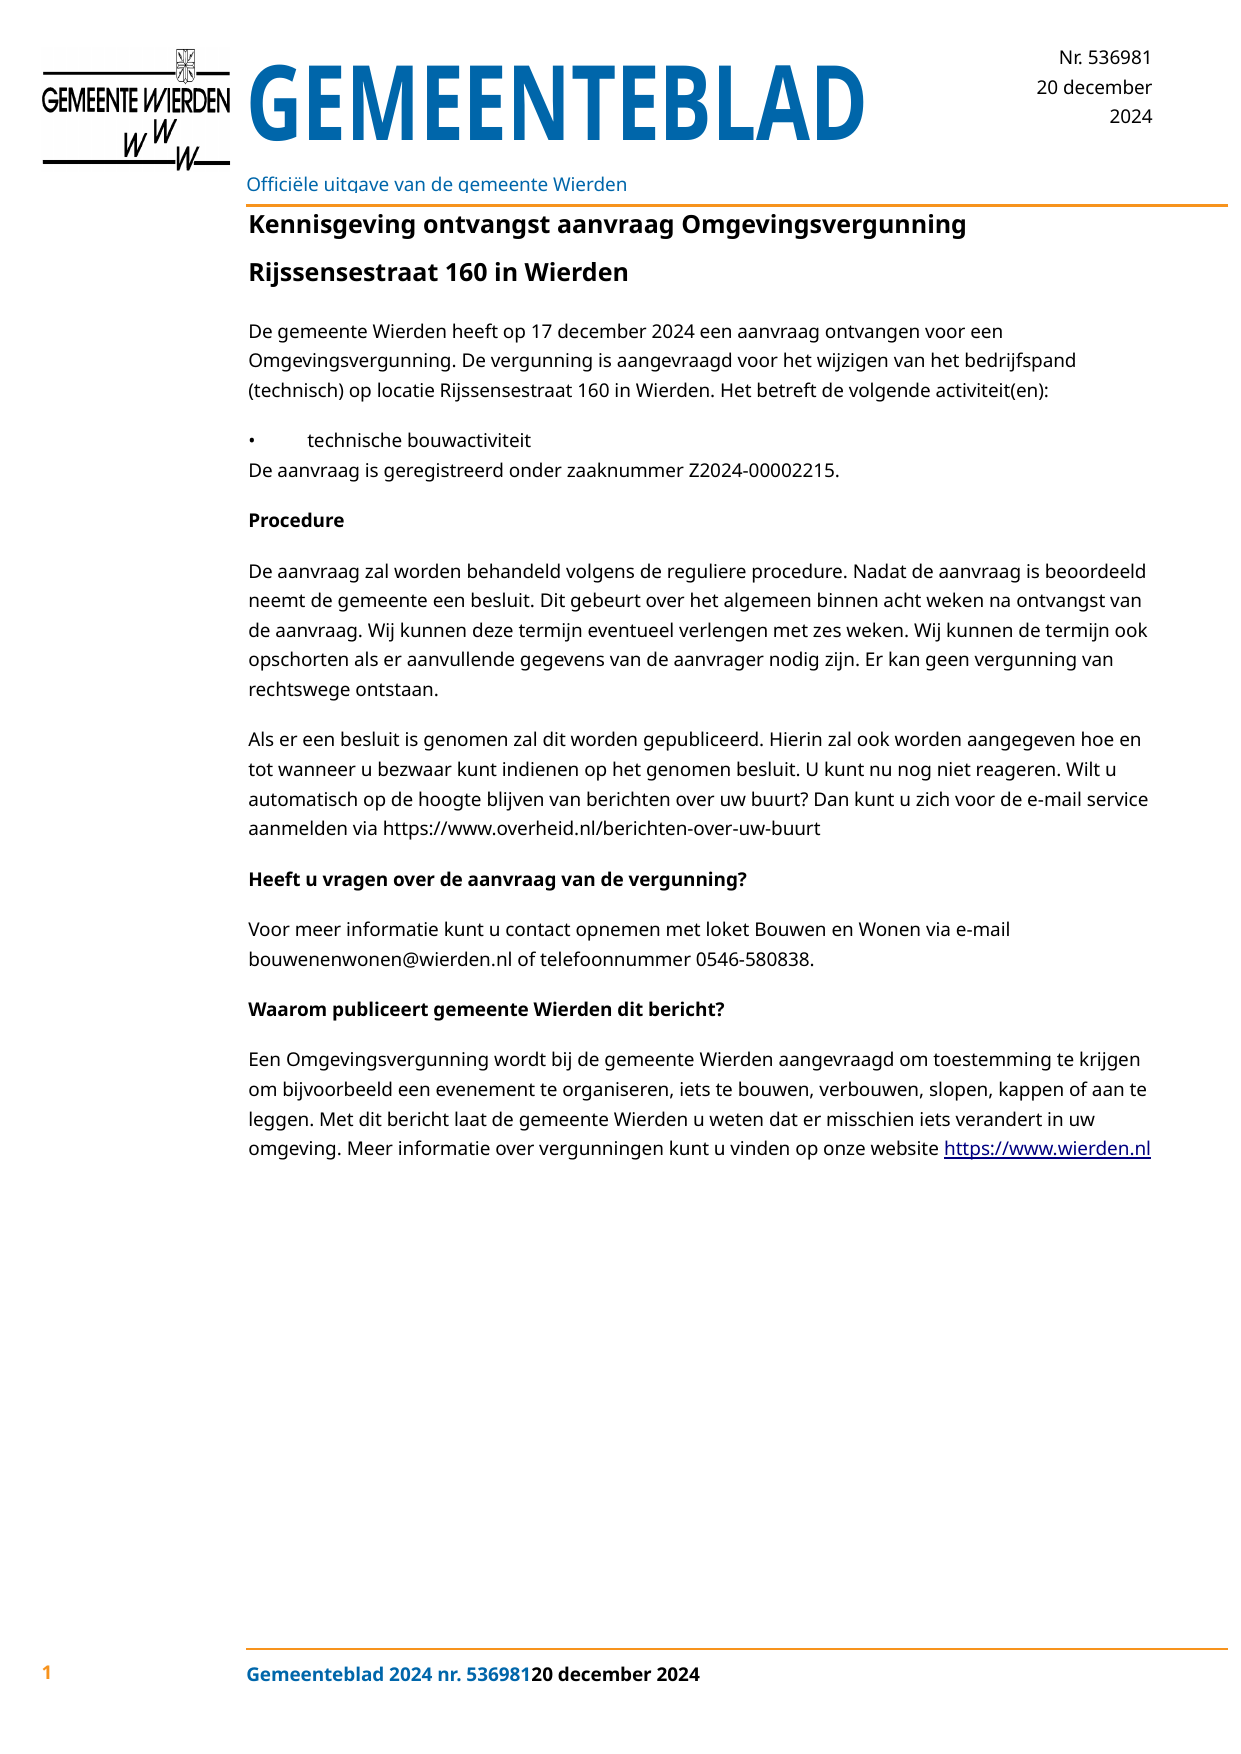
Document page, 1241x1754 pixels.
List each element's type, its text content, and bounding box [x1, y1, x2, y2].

text Als er een besluit is genomen zal dit worden gepubliceerd. Hierin zal ook worden aangegeven hoe en tot wanneer u bezwaar kunt indienen op het genomen besluit. U kunt nu nog niet reageren. Wilt u automatisch op de hoogte blijven van berichten over uw buurt? Dan kunt u zich voor de e-mail service aanmelden via https://www.overheid.nl/berichten-over-uw-buurt [248, 727, 1152, 841]
picture [41, 47, 231, 172]
text Kennisgeving ontvangst aanvraag Omgevingsvergunning Rijssensestraat 160 in Wierden [248, 207, 1152, 288]
text Een Omgevingsvergunning wordt bij de gemeente Wierden aangevraagd om toestemming te krijgen om bijvoorbeeld een evenement te organiseren, iets te bouwen, verbouwen, slopen, kappen of aan te leggen. Met dit bericht laat de gemeente Wierden u weten dat er misschien iets verandert in uw omgeving. Meer informatie over vergunningen kunt u vinden op onze website https://www.wierden.nl [248, 1047, 1152, 1161]
text Heeft u vragen over de aanvraag van de vergunning? [248, 866, 1152, 892]
text De aanvraag zal worden behandeld volgens de reguliere procedure. Nadat de aanvraag is beoordeeld neemt de gemeente een besluit. Dit gebeurt over het algemeen binnen acht weken na ontvangst van de aanvraag. Wij kunnen deze termijn eventueel verlengen met zes weken. Wij kunnen de termijn ook opschorten als er aanvullende gegevens van de aanvrager nodig zijn. Er kan geen vergunning van rechtswege ontstaan. [248, 558, 1152, 702]
text De gemeente Wierden heeft op 17 december 2024 een aanvraag ontvangen voor een Omgevingsvergunning. De vergunning is aangevraagd voor het wijzigen van het bedrijfspand (technisch) op locatie Rijssensestraat 160 in Wierden. Het betreft de volgende activiteit(en): [248, 318, 1152, 403]
text De aanvraag is geregistreerd onder zaaknummer Z2024-00002215. [248, 457, 1152, 483]
text Voor meer informatie kunt u contact opnemen met loket Bouwen en Wonen via e-mail bouwenenwonen@wierden.nl of telefoonnummer 0546-580838. [248, 916, 1152, 972]
text Waarom publiceert gemeente Wierden dit bericht? [248, 996, 1152, 1022]
text Procedure [248, 507, 1152, 533]
list technische bouwactiviteit [248, 427, 1152, 453]
